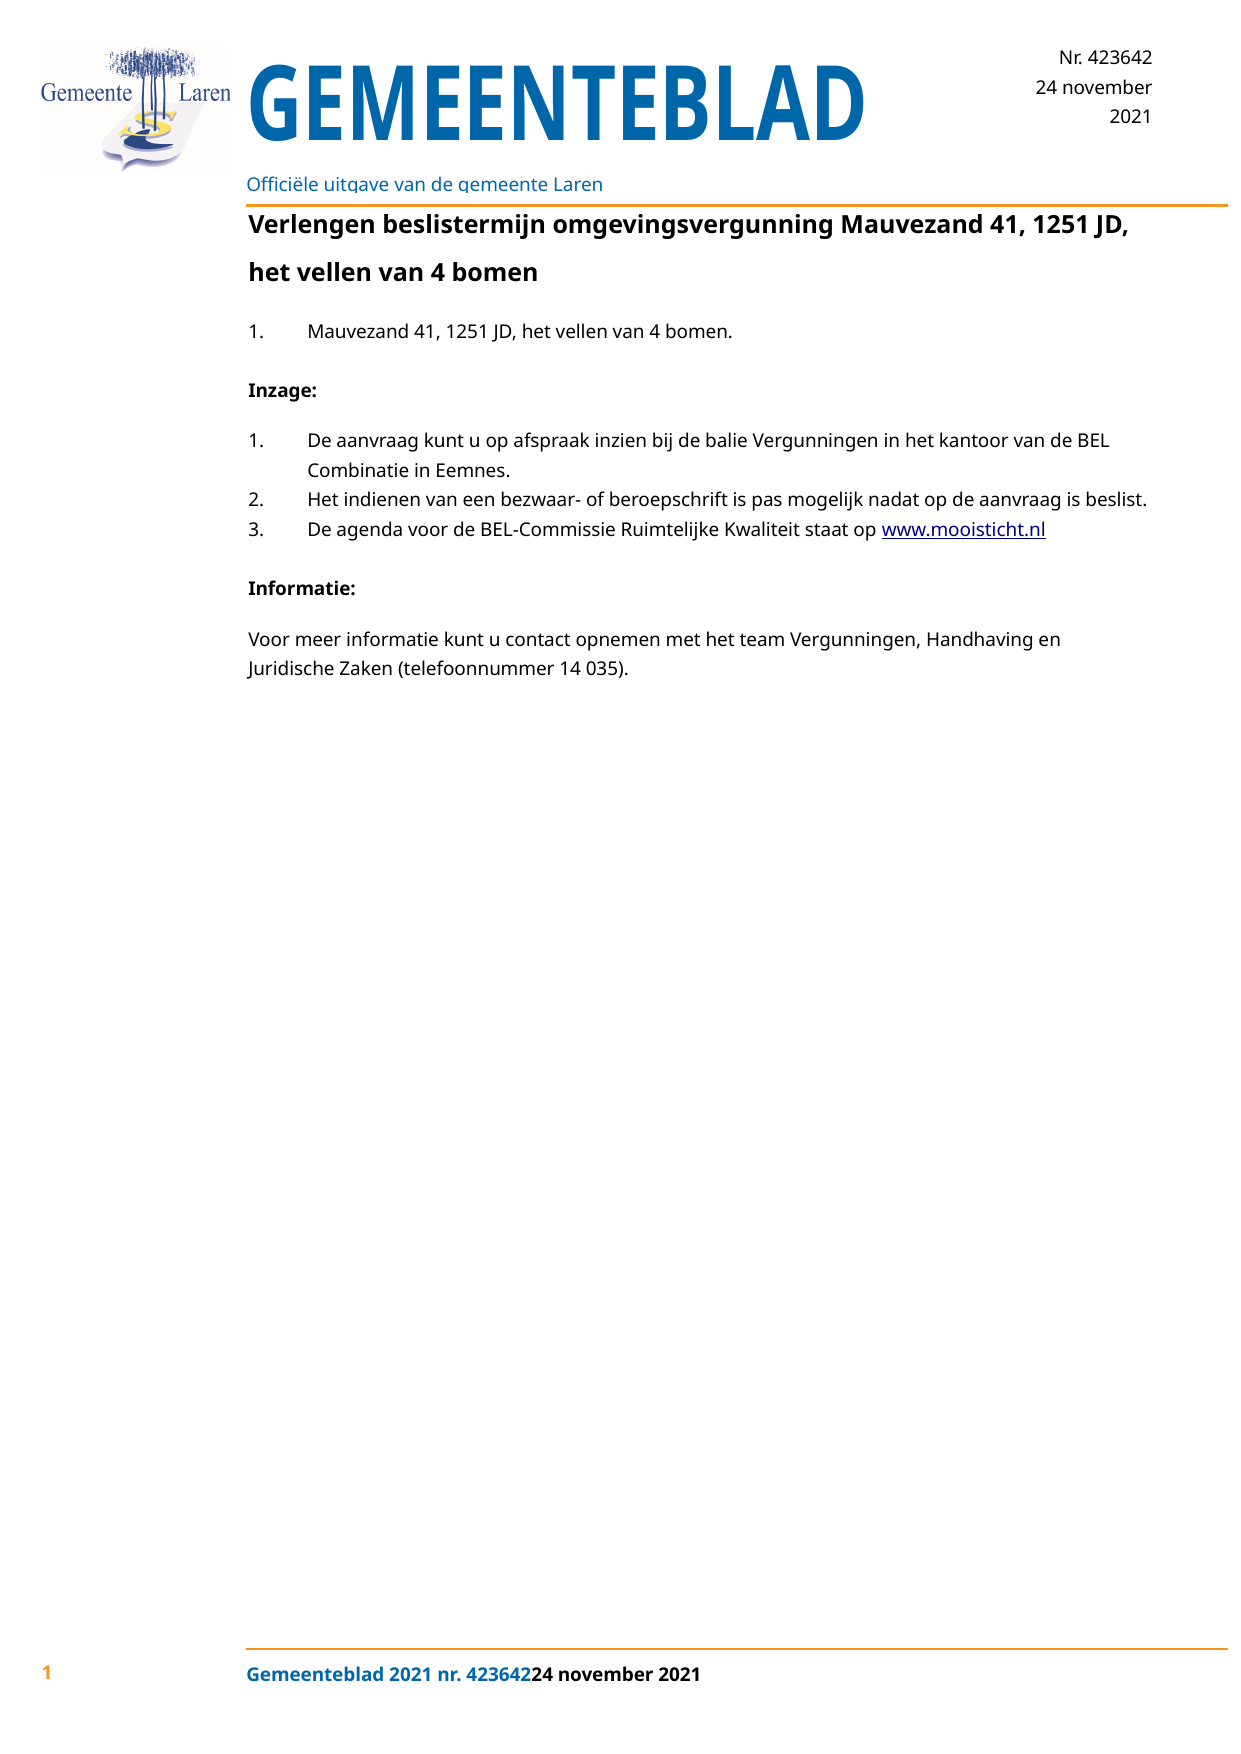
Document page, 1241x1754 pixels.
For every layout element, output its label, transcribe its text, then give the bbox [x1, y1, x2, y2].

list Het indienen van een bezwaar- of beroepschrift is pas mogelijk nadat op de aanvraag is beslist. [248, 487, 1152, 512]
text Informatie: [248, 575, 1152, 601]
list De agenda voor de BEL-Commissie Ruimtelijke Kwaliteit staat op www.mooisticht.nl [248, 516, 1152, 542]
text Voor meer informatie kunt u contact opnemen met het team Vergunningen, Handhaving en Juridische Zaken (telefoonnummer 14 035). [248, 626, 1152, 681]
list De aanvraag kunt u op afspraak inzien bij de balie Vergunningen in het kantoor van de BEL Combinatie in Eemnes. [248, 427, 1152, 483]
text Inzage: [248, 377, 1152, 403]
list Mauvezand 41, 1251 JD, het vellen van 4 bomen. [248, 318, 1152, 344]
picture [41, 47, 231, 172]
text Verlengen beslistermijn omgevingsvergunning Mauvezand 41, 1251 JD, het vellen van 4 bomen [248, 207, 1152, 288]
